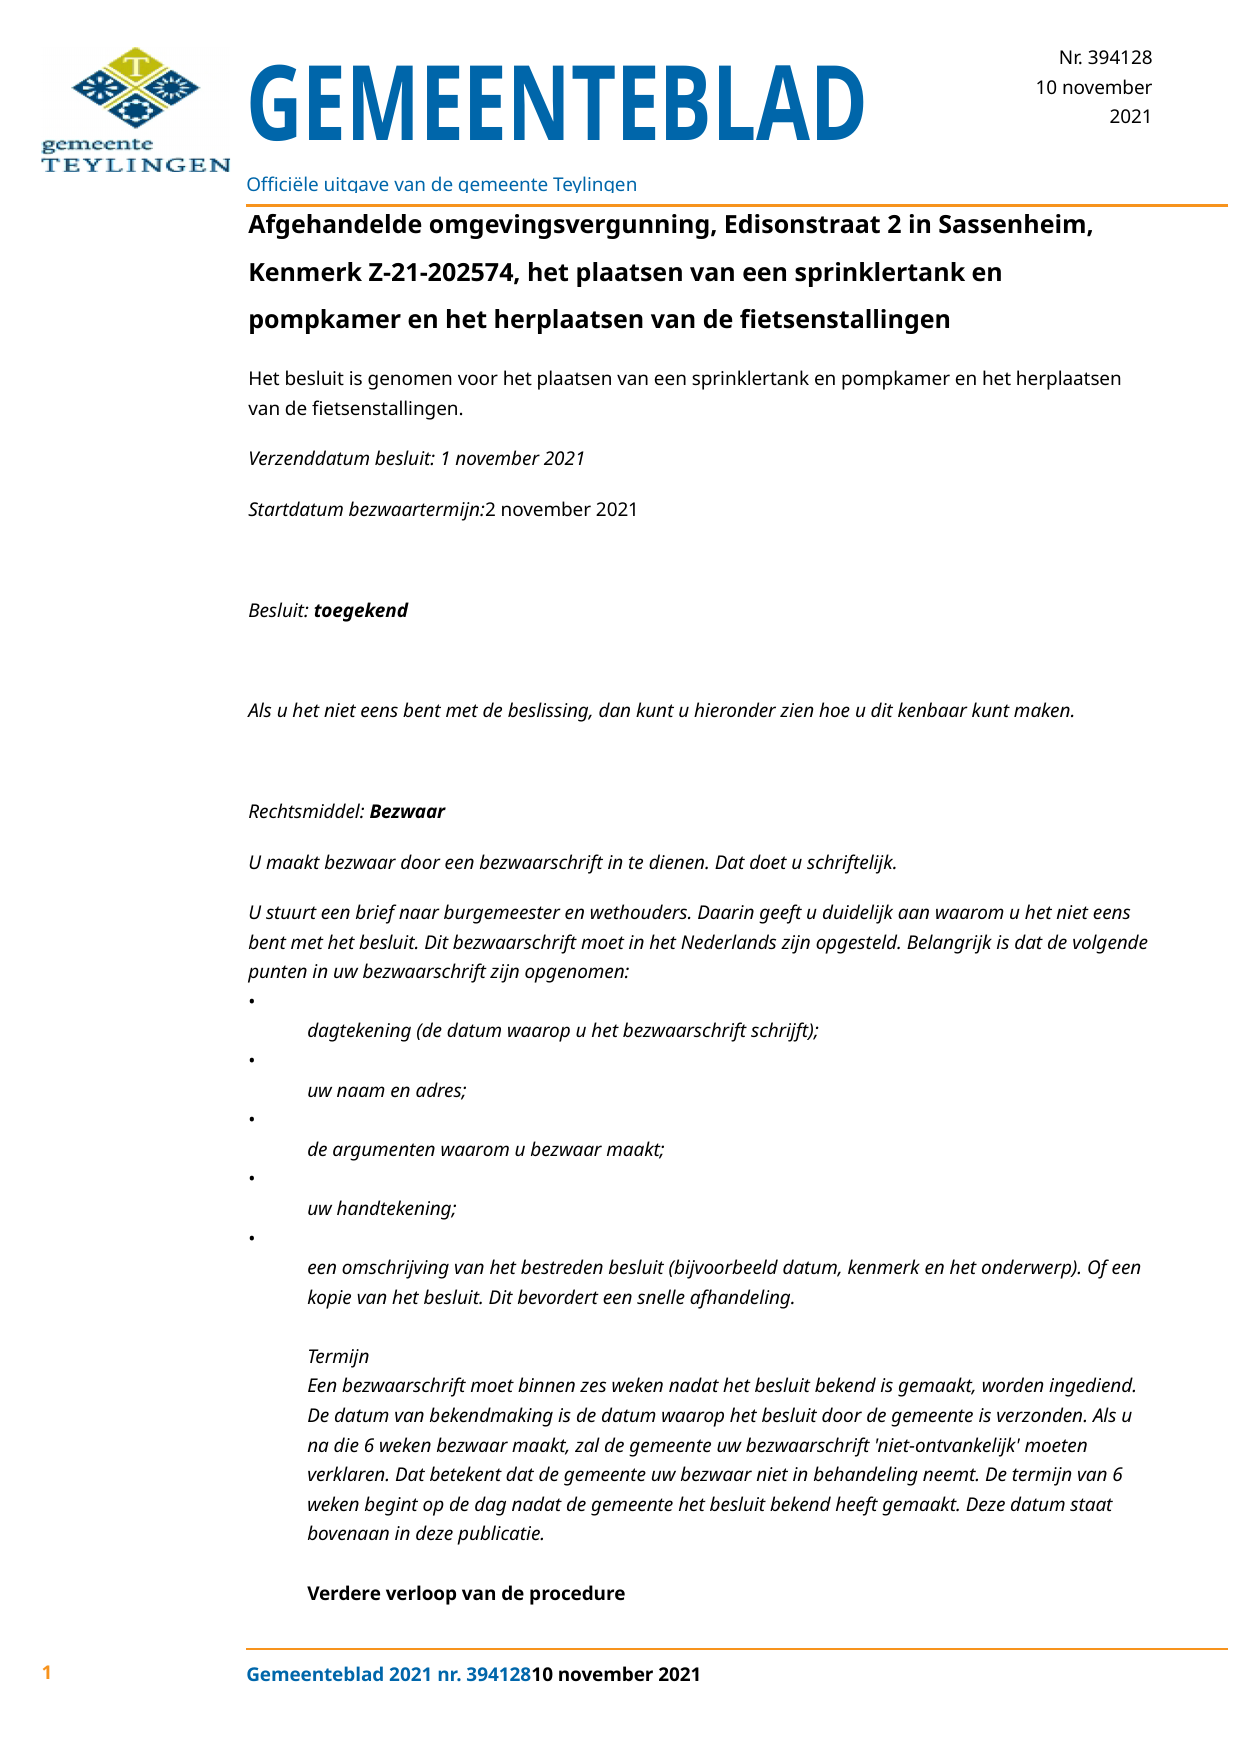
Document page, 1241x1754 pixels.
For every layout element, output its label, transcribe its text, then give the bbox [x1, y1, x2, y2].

list uw naam en adres; [248, 1077, 1152, 1102]
list uw handtekening; [248, 1195, 1152, 1221]
text Verzenddatum besluit: 1 november 2021 [248, 446, 1152, 471]
text Startdatum bezwaartermijn:2 november 2021 [248, 496, 1152, 522]
text Besluit: toegekend [248, 597, 1152, 622]
list Een bezwaarschrift moet binnen zes weken nadat het besluit bekend is gemaakt, worden ingediend. De datum van bekendmaking is de datum waarop het besluit door de gemeente is verzonden. Als u na die 6 weken bezwaar maakt, zal de gemeente uw bezwaarschrift 'niet-ontvankelijk' moeten verklaren. Dat betekent dat de gemeente uw bezwaar niet in behandeling neemt. De termijn van 6 weken begint op de dag nadat de gemeente het besluit bekend heeft gemaakt. Deze datum staat bovenaan in deze publicatie. [248, 1373, 1152, 1546]
text Rechtsmiddel: Bezwaar [248, 798, 1152, 824]
text U maakt bezwaar door een bezwaarschrift in te dienen. Dat doet u schriftelijk. [248, 849, 1152, 874]
text Het besluit is genomen voor het plaatsen van een sprinklertank en pompkamer en het herplaatsen van de fietsenstallingen. [248, 366, 1152, 421]
text Als u het niet eens bent met de beslissing, dan kunt u hieronder zien hoe u dit kenbaar kunt maken. [248, 698, 1152, 723]
list een omschrijving van het bestreden besluit (bijvoorbeeld datum, kenmerk en het onderwerp). Of een kopie van het besluit. Dit bevordert een snelle afhandeling. [248, 1254, 1152, 1309]
list dagtekening (de datum waarop u het bezwaarschrift schrijft); [248, 1018, 1152, 1043]
list Termijn [248, 1343, 1152, 1369]
list Verdere verloop van de procedure [248, 1580, 1152, 1605]
text U stuurt een brief naar burgemeester en wethouders. Daarin geeft u duidelijk aan waarom u het niet eens bent met het besluit. Dit bezwaarschrift moet in het Nederlands zijn opgesteld. Belangrijk is dat de volgende punten in uw bezwaarschrift zijn opgenomen: [248, 899, 1152, 984]
text Afgehandelde omgevingsvergunning, Edisonstraat 2 in Sassenheim, Kenmerk Z-21-202574, het plaatsen van een sprinklertank en pompkamer en het herplaatsen van de fietsenstallingen [248, 207, 1152, 336]
list de argumenten waarom u bezwaar maakt; [248, 1136, 1152, 1162]
picture [41, 47, 231, 172]
